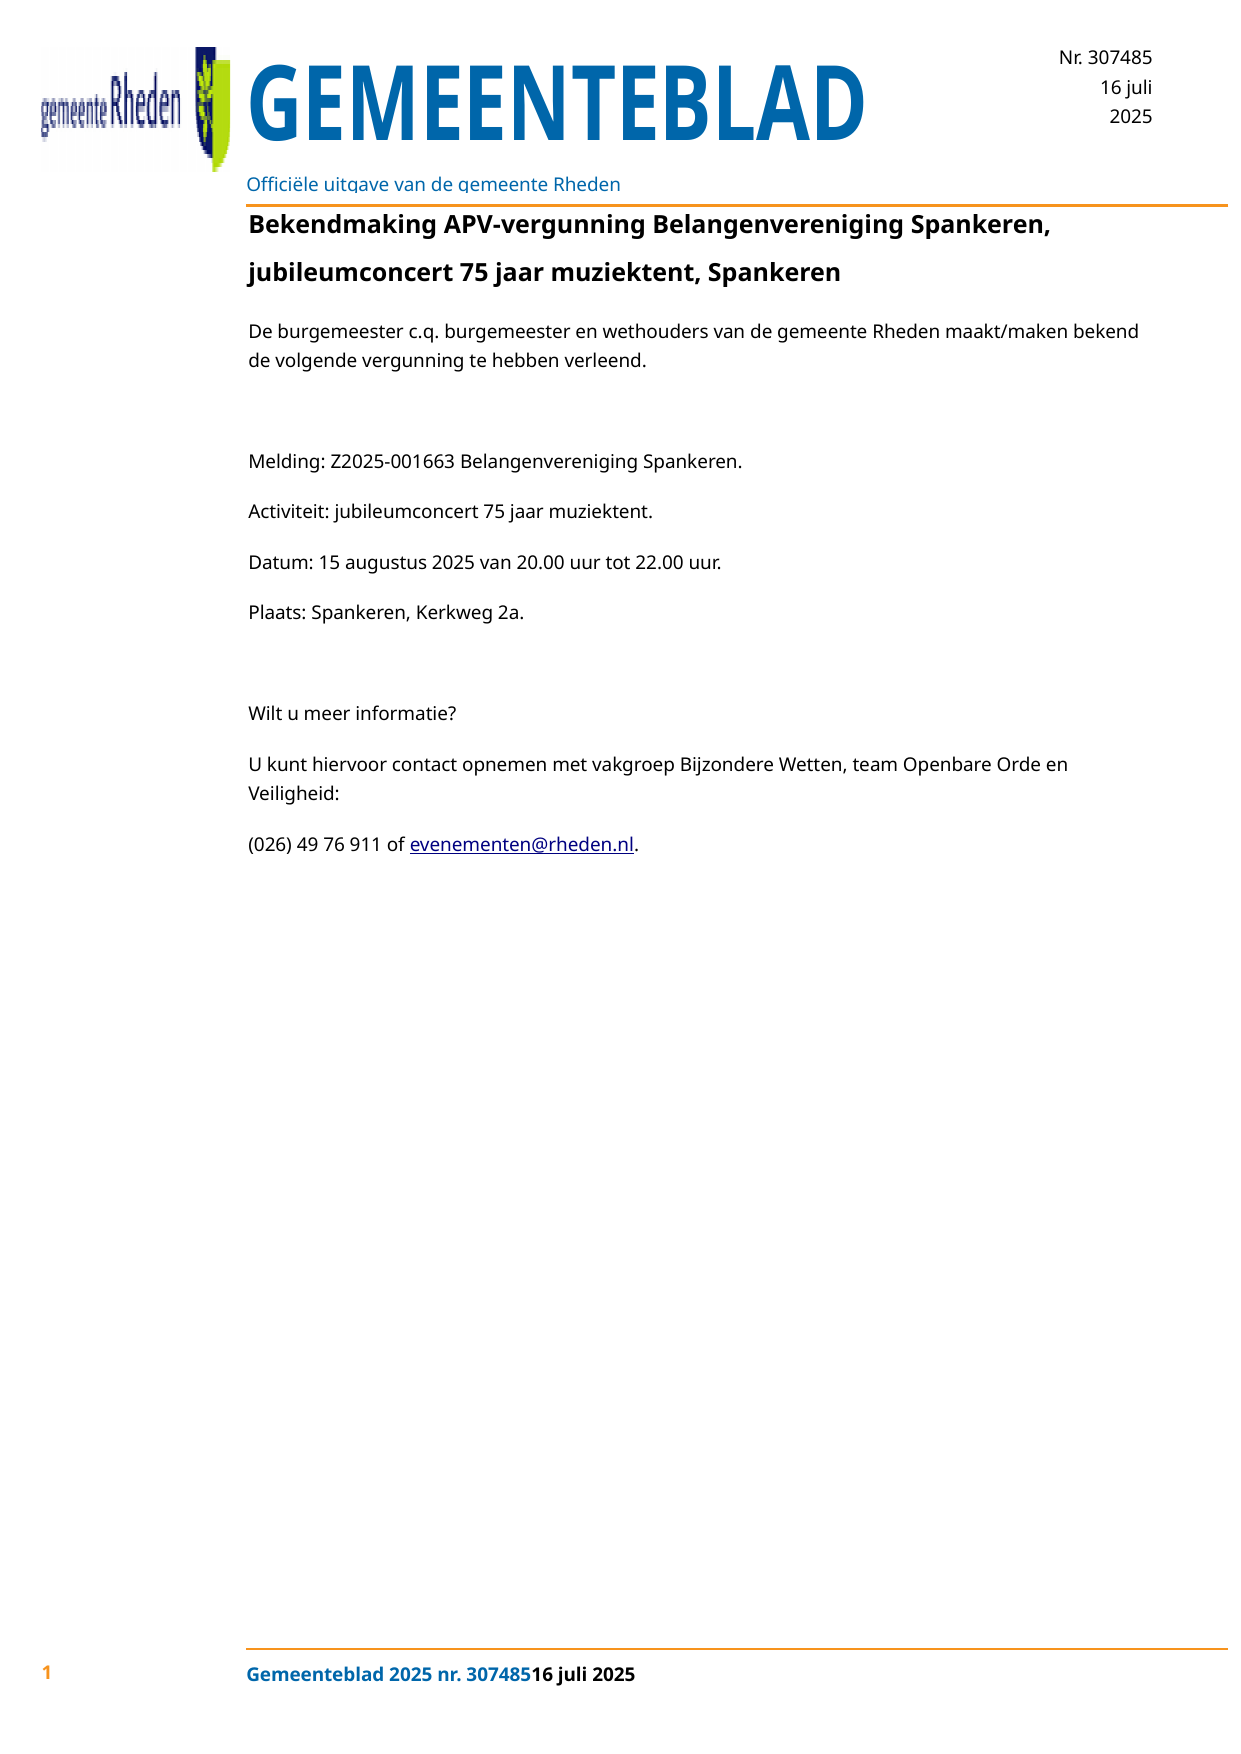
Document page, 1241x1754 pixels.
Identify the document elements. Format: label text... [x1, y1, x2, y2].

text De burgemeester c.q. burgemeester en wethouders van de gemeente Rheden maakt/maken bekend de volgende vergunning te hebben verleend. [248, 318, 1152, 373]
text Wilt u meer informatie? [248, 700, 1152, 726]
picture [41, 47, 231, 172]
text U kunt hiervoor contact opnemen met vakgroep Bijzondere Wetten, team Openbare Orde en Veiligheid: [248, 751, 1152, 806]
text (026) 49 76 911 of evenementen@rheden.nl. [248, 831, 1152, 857]
text Datum: 15 augustus 2025 van 20.00 uur tot 22.00 uur. [248, 549, 1152, 575]
text Activiteit: jubileumconcert 75 jaar muziektent. [248, 499, 1152, 524]
text Plaats: Spankeren, Kerkweg 2a. [248, 599, 1152, 625]
text Bekendmaking APV-vergunning Belangenvereniging Spankeren, jubileumconcert 75 jaar muziektent, Spankeren [248, 207, 1152, 288]
text Melding: Z2025-001663 Belangenvereniging Spankeren. [248, 448, 1152, 474]
